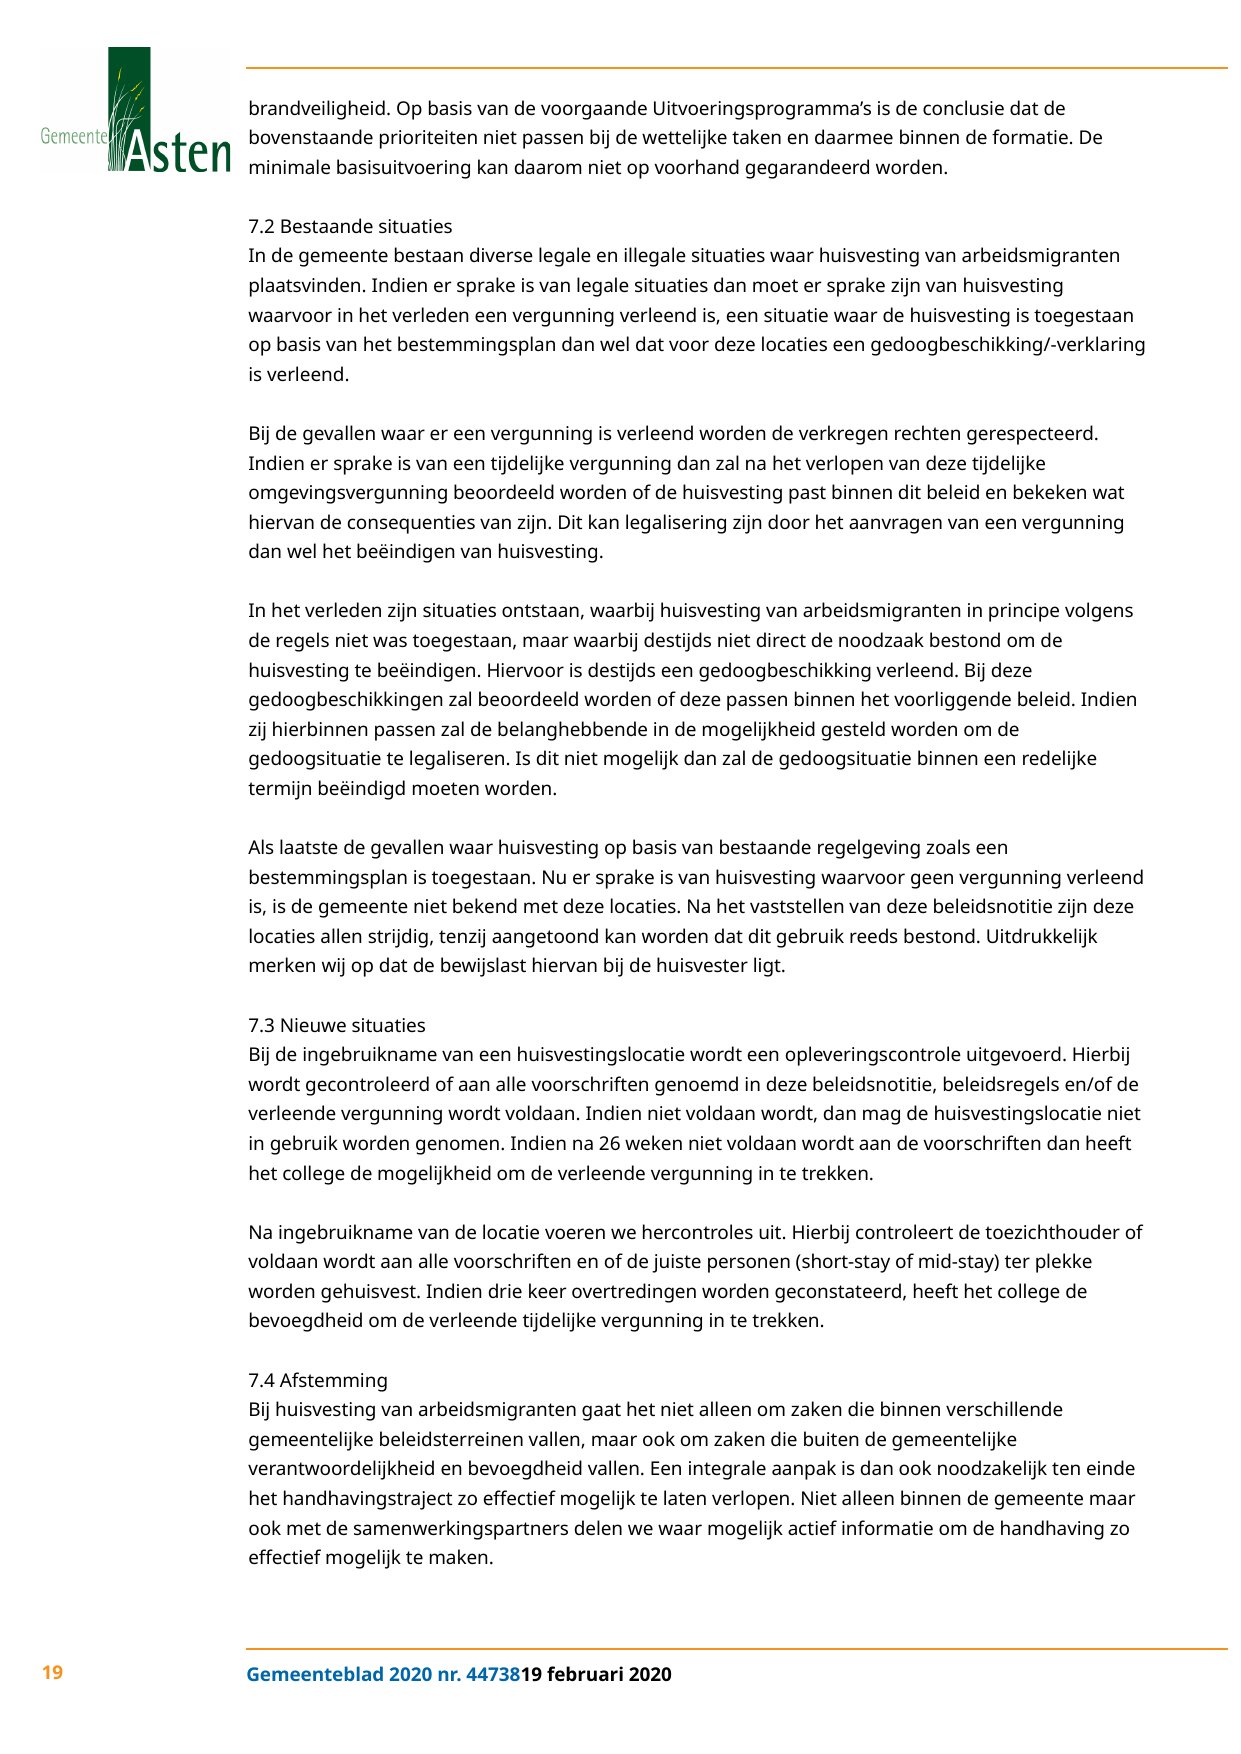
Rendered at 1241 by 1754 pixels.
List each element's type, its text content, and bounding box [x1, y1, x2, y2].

text brandveiligheid. Op basis van de voorgaande Uitvoeringsprogramma’s is de conclusie dat de bovenstaande prioriteiten niet passen bij de wettelijke taken en daarmee binnen de formatie. De minimale basisuitvoering kan daarom niet op voorhand gegarandeerd worden. [248, 95, 1152, 180]
text Bij de ingebruikname van een huisvestingslocatie wordt een opleveringscontrole uitgevoerd. Hierbij wordt gecontroleerd of aan alle voorschriften genoemd in deze beleidsnotitie, beleidsregels en/of de verleende vergunning wordt voldaan. Indien niet voldaan wordt, dan mag de huisvestingslocatie niet in gebruik worden genomen. Indien na 26 weken niet voldaan wordt aan de voorschriften dan heeft het college de mogelijkheid om de verleende vergunning in te trekken. [248, 1041, 1152, 1186]
text In de gemeente bestaan diverse legale en illegale situaties waar huisvesting van arbeidsmigranten plaatsvinden. Indien er sprake is van legale situaties dan moet er sprake zijn van huisvesting waarvoor in het verleden een vergunning verleend is, een situatie waar de huisvesting is toegestaan op basis van het bestemmingsplan dan wel dat voor deze locaties een gedoogbeschikking/-verklaring is verleend. [248, 243, 1152, 387]
picture [41, 47, 231, 172]
text 7.4 Afstemming [248, 1367, 1152, 1393]
text In het verleden zijn situaties ontstaan, waarbij huisvesting van arbeidsmigranten in principe volgens de regels niet was toegestaan, maar waarbij destijds niet direct de noodzaak bestond om de huisvesting te beëindigen. Hiervoor is destijds een gedoogbeschikking verleend. Bij deze gedoogbeschikkingen zal beoordeeld worden of deze passen binnen het voorliggende beleid. Indien zij hierbinnen passen zal de belanghebbende in de mogelijkheid gesteld worden om de gedoogsituatie te legaliseren. Is dit niet mogelijk dan zal de gedoogsituatie binnen een redelijke termijn beëindigd moeten worden. [248, 598, 1152, 801]
text Na ingebruikname van de locatie voeren we hercontroles uit. Hierbij controleert de toezichthouder of voldaan wordt aan alle voorschriften en of de juiste personen (short-stay of mid-stay) ter plekke worden gehuisvest. Indien drie keer overtredingen worden geconstateerd, heeft het college de bevoegdheid om de verleende tijdelijke vergunning in te trekken. [248, 1219, 1152, 1333]
text Bij huisvesting van arbeidsmigranten gaat het niet alleen om zaken die binnen verschillende gemeentelijke beleidsterreinen vallen, maar ook om zaken die buiten de gemeentelijke verantwoordelijkheid en bevoegdheid vallen. Een integrale aanpak is dan ook noodzakelijk ten einde het handhavingstraject zo effectief mogelijk te laten verlopen. Niet alleen binnen de gemeente maar ook met de samenwerkingspartners delen we waar mogelijk actief informatie om de handhaving zo effectief mogelijk te maken. [248, 1396, 1152, 1570]
text Als laatste de gevallen waar huisvesting op basis van bestaande regelgeving zoals een bestemmingsplan is toegestaan. Nu er sprake is van huisvesting waarvoor geen vergunning verleend is, is de gemeente niet bekend met deze locaties. Na het vaststellen van deze beleidsnotitie zijn deze locaties allen strijdig, tenzij aangetoond kan worden dat dit gebruik reeds bestond. Uitdrukkelijk merken wij op dat de bewijslast hiervan bij de huisvester ligt. [248, 834, 1152, 978]
text 7.2 Bestaande situaties [248, 213, 1152, 239]
text Bij de gevallen waar er een vergunning is verleend worden de verkregen rechten gerespecteerd. Indien er sprake is van een tijdelijke vergunning dan zal na het verlopen van deze tijdelijke omgevingsvergunning beoordeeld worden of de huisvesting past binnen dit beleid en bekeken wat hiervan de consequenties van zijn. Dit kan legalisering zijn door het aanvragen van een vergunning dan wel het beëindigen van huisvesting. [248, 420, 1152, 564]
text 7.3 Nieuwe situaties [248, 1012, 1152, 1038]
